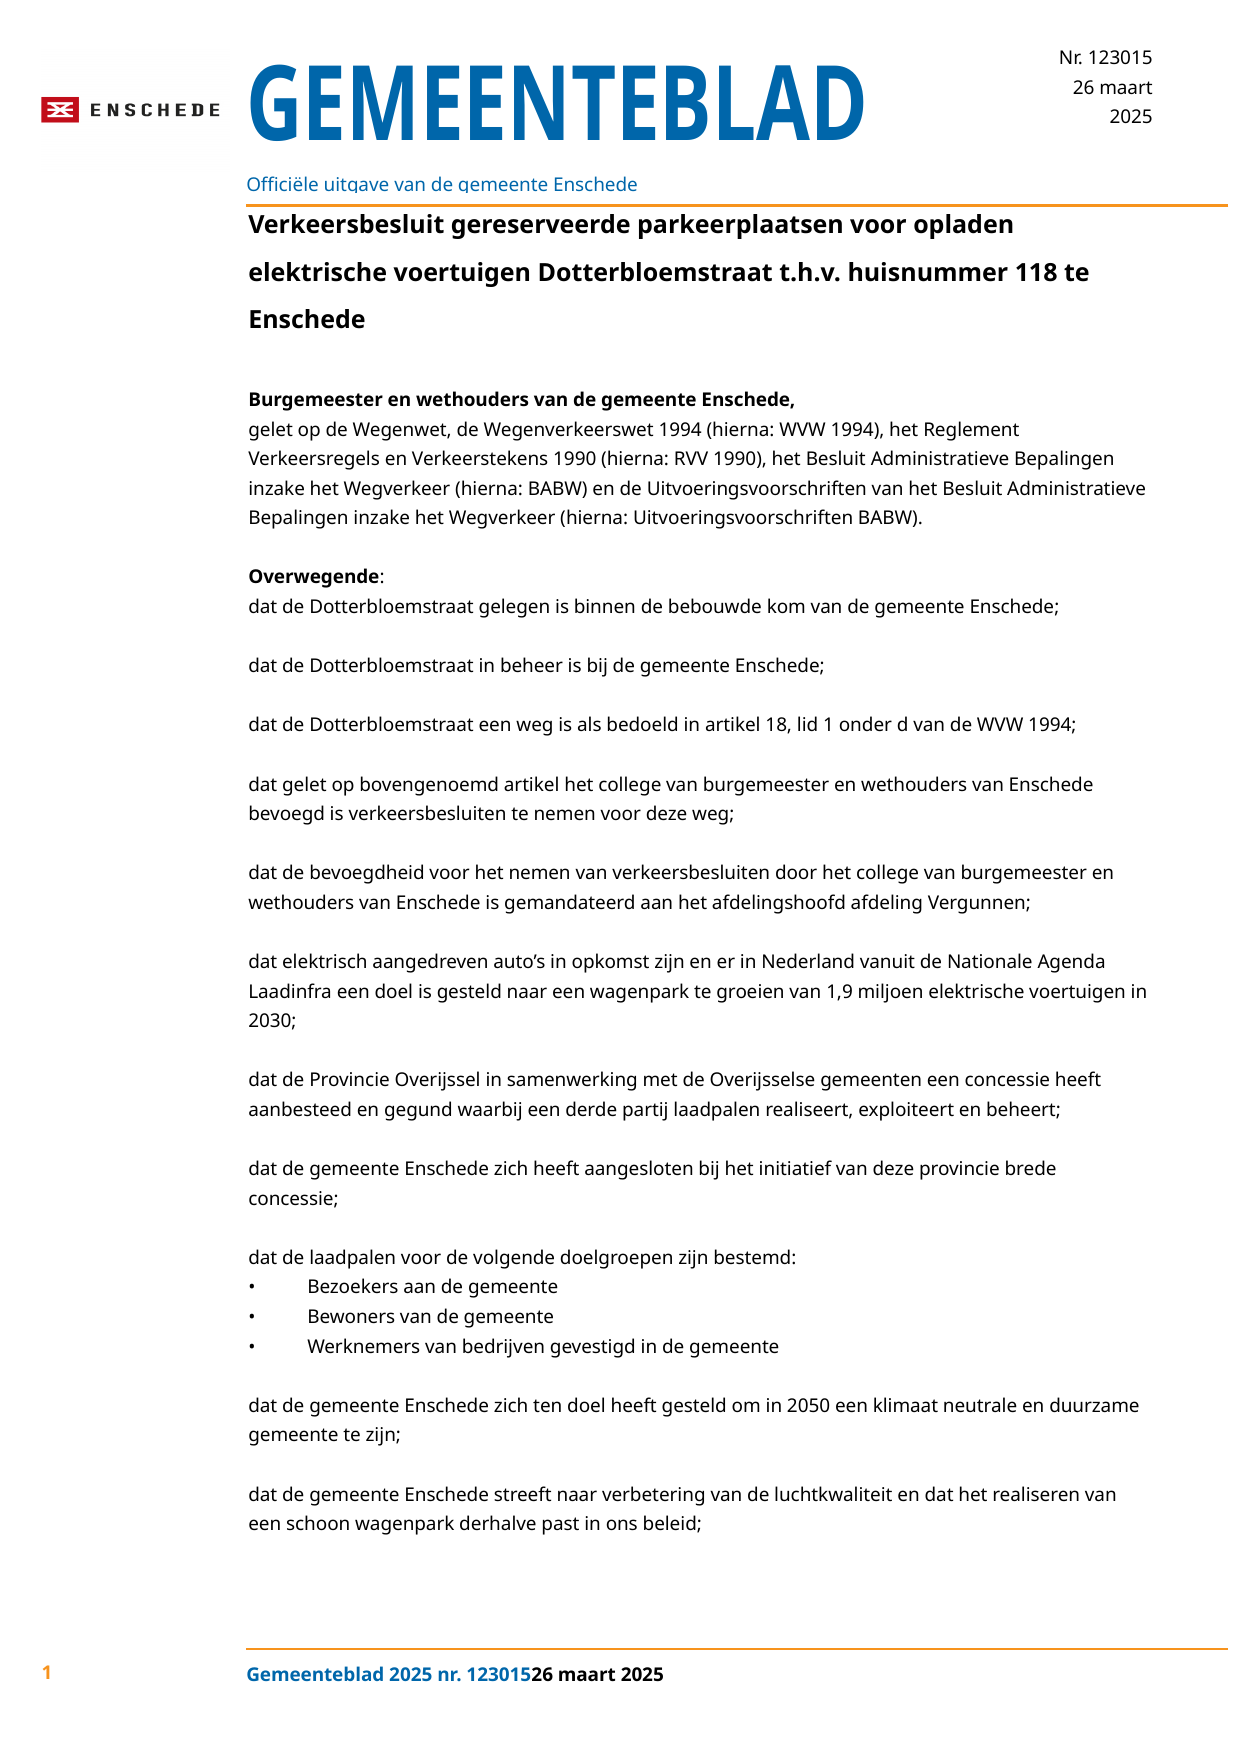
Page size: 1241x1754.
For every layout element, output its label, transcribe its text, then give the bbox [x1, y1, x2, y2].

text dat de gemeente Enschede streeft naar verbetering van de luchtkwaliteit en dat het realiseren van een schoon wagenpark derhalve past in ons beleid; [248, 1481, 1152, 1536]
text dat de Dotterbloemstraat in beheer is bij de gemeente Enschede; [248, 652, 1152, 678]
text dat gelet op bovengenoemd artikel het college van burgemeester en wethouders van Enschede bevoegd is verkeersbesluiten te nemen voor deze weg; [248, 771, 1152, 826]
text dat de laadpalen voor de volgende doelgroepen zijn bestemd: [248, 1244, 1152, 1270]
text Overwegende: [248, 564, 1152, 589]
list Bewoners van de gemeente [248, 1303, 1152, 1329]
list Bezoekers aan de gemeente [248, 1274, 1152, 1299]
text dat de bevoegdheid voor het nemen van verkeersbesluiten door het college van burgemeester en wethouders van Enschede is gemandateerd aan het afdelingshoofd afdeling Vergunnen; [248, 859, 1152, 915]
text dat de Dotterbloemstraat een weg is als bedoeld in artikel 18, lid 1 onder d van de WVW 1994; [248, 712, 1152, 737]
text dat de Provincie Overijssel in samenwerking met de Overijsselse gemeenten een concessie heeft aanbesteed en gegund waarbij een derde partij laadpalen realiseert, exploiteert en beheert; [248, 1067, 1152, 1122]
text Verkeersbesluit gereserveerde parkeerplaatsen voor opladen elektrische voertuigen Dotterbloemstraat t.h.v. huisnummer 118 te Enschede [248, 207, 1152, 336]
picture [41, 47, 231, 172]
text dat elektrisch aangedreven auto’s in opkomst zijn en er in Nederland vanuit de Nationale Agenda Laadinfra een doel is gesteld naar een wagenpark te groeien van 1,9 miljoen elektrische voertuigen in 2030; [248, 948, 1152, 1033]
text dat de gemeente Enschede zich heeft aangesloten bij het initiatief van deze provincie brede concessie; [248, 1155, 1152, 1211]
text Burgemeester en wethouders van de gemeente Enschede, [248, 386, 1152, 412]
text dat de Dotterbloemstraat gelegen is binnen de bebouwde kom van de gemeente Enschede; [248, 593, 1152, 619]
list Werknemers van bedrijven gevestigd in de gemeente [248, 1333, 1152, 1359]
text dat de gemeente Enschede zich ten doel heeft gesteld om in 2050 een klimaat neutrale en duurzame gemeente te zijn; [248, 1392, 1152, 1447]
text gelet op de Wegenwet, de Wegenverkeerswet 1994 (hierna: WVW 1994), het Reglement Verkeersregels en Verkeerstekens 1990 (hierna: RVV 1990), het Besluit Administratieve Bepalingen inzake het Wegverkeer (hierna: BABW) en de Uitvoeringsvoorschriften van het Besluit Administratieve Bepalingen inzake het Wegverkeer (hierna: Uitvoeringsvoorschriften BABW). [248, 416, 1152, 530]
